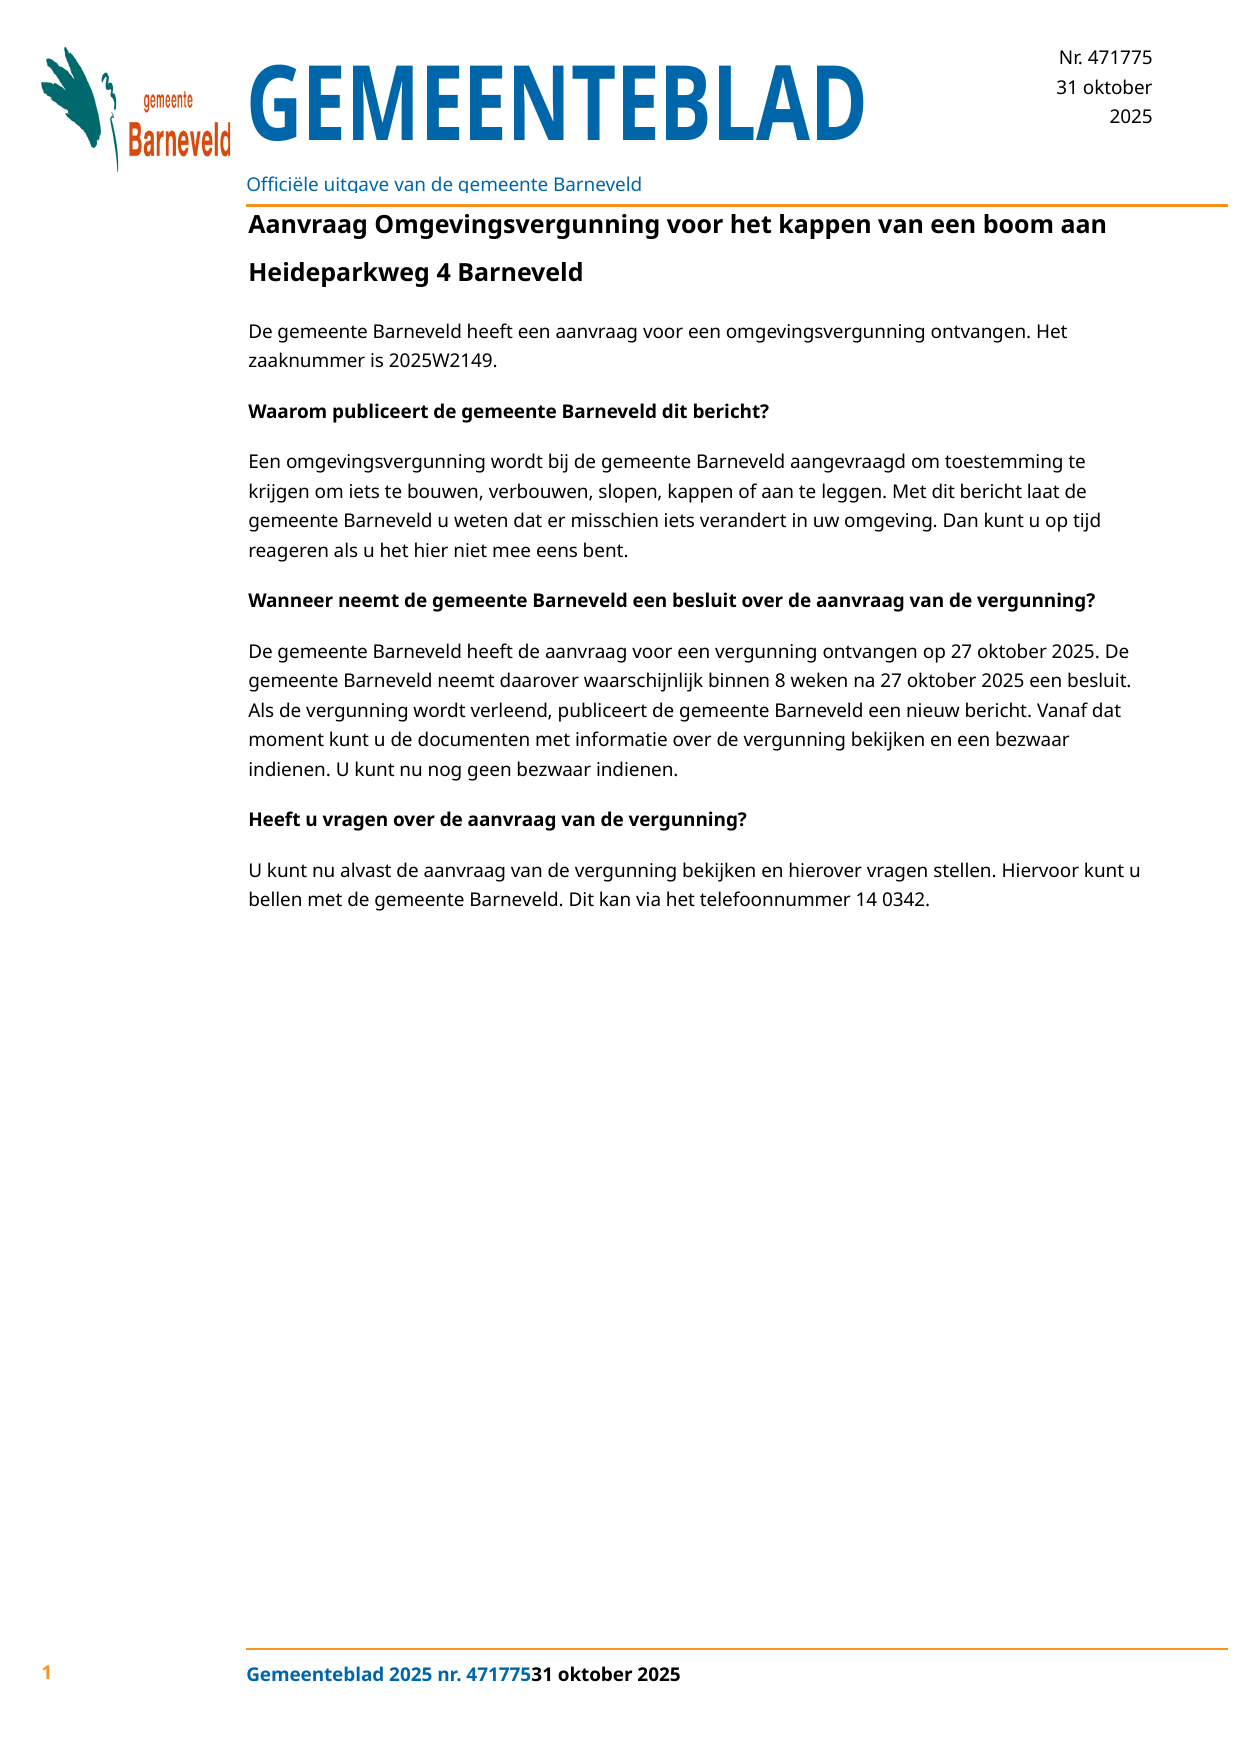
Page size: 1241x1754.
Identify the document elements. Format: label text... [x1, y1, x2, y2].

text Heeft u vragen over de aanvraag van de vergunning? [248, 807, 1152, 832]
text De gemeente Barneveld heeft de aanvraag voor een vergunning ontvangen op 27 oktober 2025. De gemeente Barneveld neemt daarover waarschijnlijk binnen 8 weken na 27 oktober 2025 een besluit. Als de vergunning wordt verleend, publiceert de gemeente Barneveld een nieuw bericht. Vanaf dat moment kunt u de documenten met informatie over de vergunning bekijken en een bezwaar indienen. U kunt nu nog geen bezwaar indienen. [248, 638, 1152, 782]
text De gemeente Barneveld heeft een aanvraag voor een omgevingsvergunning ontvangen. Het zaaknummer is 2025W2149. [248, 318, 1152, 373]
text Waarom publiceert de gemeente Barneveld dit bericht? [248, 398, 1152, 424]
text Wanneer neemt de gemeente Barneveld een besluit over de aanvraag van de vergunning? [248, 587, 1152, 613]
text Aanvraag Omgevingsvergunning voor het kappen van een boom aan Heideparkweg 4 Barneveld [248, 207, 1152, 288]
picture [41, 47, 231, 172]
text Een omgevingsvergunning wordt bij de gemeente Barneveld aangevraagd om toestemming te krijgen om iets te bouwen, verbouwen, slopen, kappen of aan te leggen. Met dit bericht laat de gemeente Barneveld u weten dat er misschien iets verandert in uw omgeving. Dan kunt u op tijd reageren als u het hier niet mee eens bent. [248, 448, 1152, 563]
text U kunt nu alvast de aanvraag van de vergunning bekijken en hierover vragen stellen. Hiervoor kunt u bellen met de gemeente Barneveld. Dit kan via het telefoonnummer 14 0342. [248, 857, 1152, 912]
